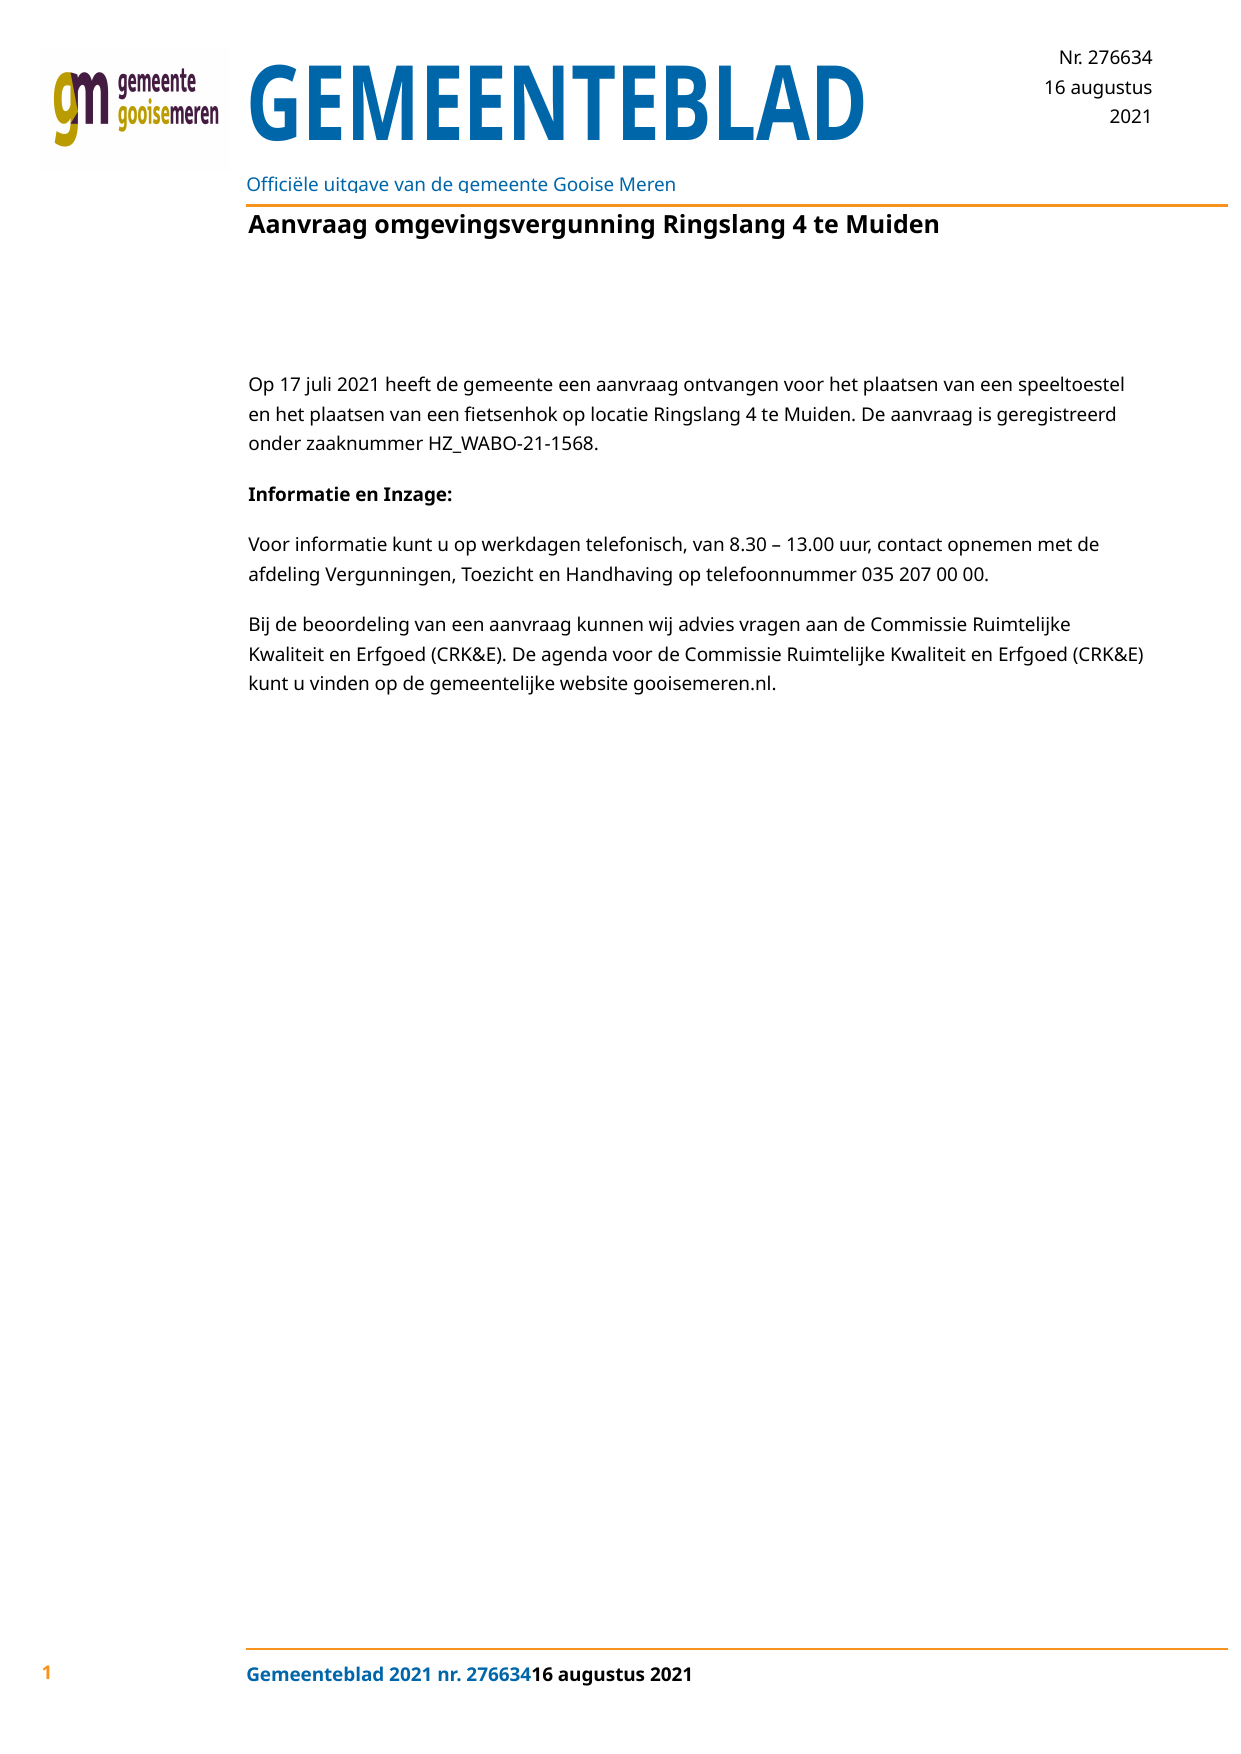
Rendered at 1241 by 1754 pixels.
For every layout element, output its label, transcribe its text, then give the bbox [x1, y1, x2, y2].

text Op 17 juli 2021 heeft de gemeente een aanvraag ontvangen voor het plaatsen van een speeltoestel en het plaatsen van een fietsenhok op locatie Ringslang 4 te Muiden. De aanvraag is geregistreerd onder zaaknummer HZ_WABO-21-1568. [248, 371, 1152, 456]
text Voor informatie kunt u op werkdagen telefonisch, van 8.30 – 13.00 uur, contact opnemen met de afdeling Vergunningen, Toezicht en Handhaving op telefoonnummer 035 207 00 00. [248, 531, 1152, 586]
text Informatie en Inzage: [248, 481, 1152, 506]
picture [41, 47, 231, 172]
text Aanvraag omgevingsvergunning Ringslang 4 te Muiden [248, 207, 1152, 241]
text Bij de beoordeling van een aanvraag kunnen wij advies vragen aan de Commissie Ruimtelijke Kwaliteit en Erfgoed (CRK&E). De agenda voor de Commissie Ruimtelijke Kwaliteit en Erfgoed (CRK&E) kunt u vinden op de gemeentelijke website gooisemeren.nl. [248, 611, 1152, 696]
